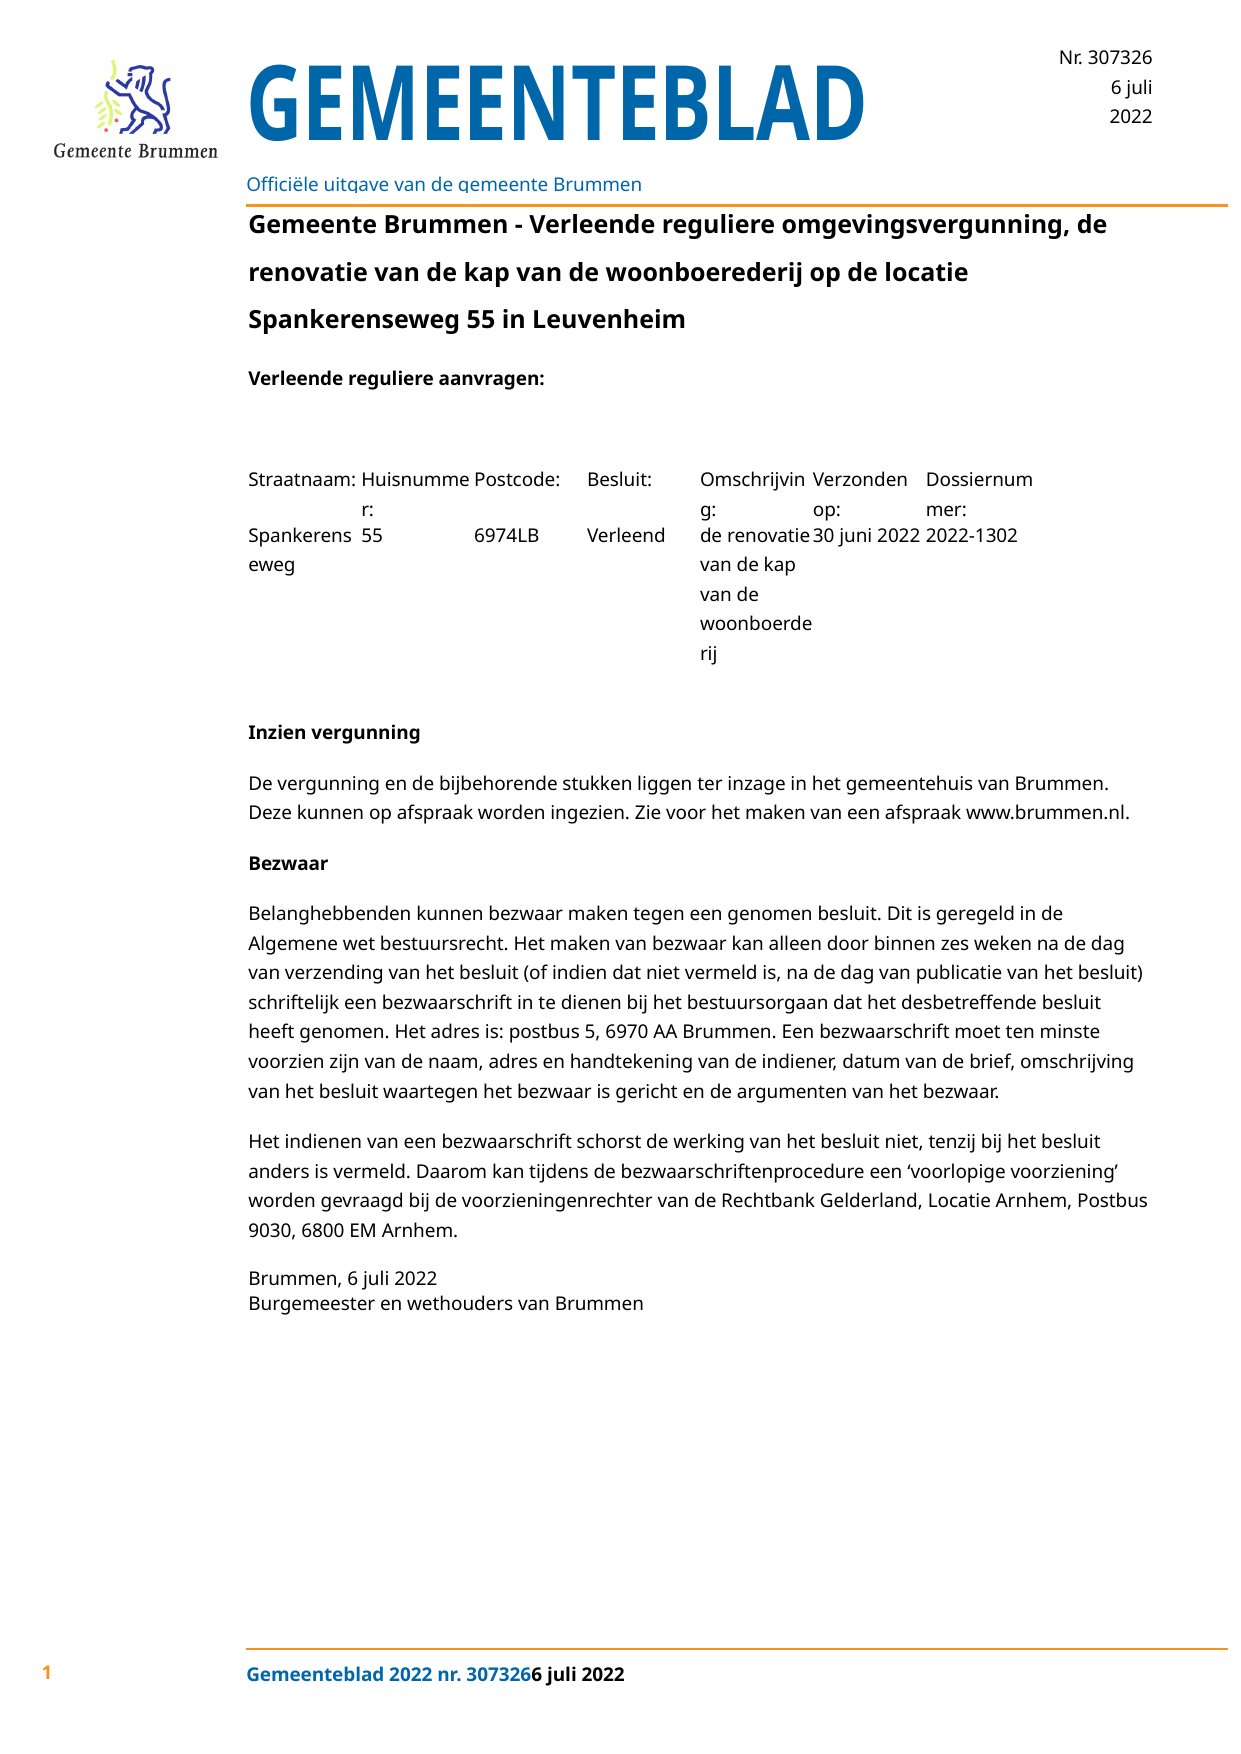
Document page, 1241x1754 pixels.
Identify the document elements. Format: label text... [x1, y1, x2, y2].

table_cell 55 [361, 522, 474, 666]
text Burgemeester en wethouders van Brummen [248, 1291, 1152, 1316]
text Inzien vergunning [248, 719, 1152, 745]
table_header Besluit: [587, 466, 700, 522]
text Het indienen van een bezwaarschrift schorst de werking van het besluit niet, tenzij bij het besluit anders is vermeld. Daarom kan tijdens de bezwaarschriftenprocedure een ‘voorlopige voorziening’ worden gevraagd bij de voorzieningenrechter van de Rechtbank Gelderland, Locatie Arnhem, Postbus 9030, 6800 EM Arnhem. [248, 1128, 1152, 1243]
table_cell 2022-1302 [926, 522, 1038, 666]
table_cell Verleend [587, 522, 700, 666]
text Belanghebbenden kunnen bezwaar maken tegen een genomen besluit. Dit is geregeld in de Algemene wet bestuursrecht. Het maken van bezwaar kan alleen door binnen zes weken na de dag van verzending van het besluit (of indien dat niet vermeld is, na de dag van publicatie van het besluit) schriftelijk een bezwaarschrift in te dienen bij het bestuursorgaan dat het desbetreffende besluit heeft genomen. Het adres is: postbus 5, 6970 AA Brummen. Een bezwaarschrift moet ten minste voorzien zijn van de naam, adres en handtekening van de indiener, datum van de brief, omschrijving van het besluit waartegen het bezwaar is gericht en de argumenten van het bezwaar. [248, 900, 1152, 1103]
table_cell Spankerenseweg [248, 522, 361, 666]
table_header [1039, 466, 1152, 522]
table_header Straatnaam: [248, 466, 361, 522]
text De vergunning en de bijbehorende stukken liggen ter inzage in het gemeentehuis van Brummen. Deze kunnen op afspraak worden ingezien. Zie voor het maken van een afspraak www.brummen.nl. [248, 770, 1152, 825]
table_cell [1039, 522, 1152, 666]
text Bezwaar [248, 850, 1152, 876]
table_cell 6974LB [474, 522, 587, 666]
text Gemeente Brummen - Verleende reguliere omgevingsvergunning, de renovatie van de kap van de woonboerederij op de locatie Spankerenseweg 55 in Leuvenheim [248, 207, 1152, 336]
table_cell 30 juni 2022 [813, 522, 926, 666]
text Brummen, 6 juli 2022 [248, 1265, 1152, 1291]
table_header Huisnummer: [361, 466, 474, 522]
table_header Dossiernummer: [926, 466, 1038, 522]
table_header Verzonden op: [813, 466, 926, 522]
text Verleende reguliere aanvragen: [248, 366, 1152, 391]
table_header Omschrijving: [700, 466, 813, 522]
picture [41, 47, 231, 172]
table_header Postcode: [474, 466, 587, 522]
table_cell de renovatie van de kap van de woonboerderij [700, 522, 813, 666]
